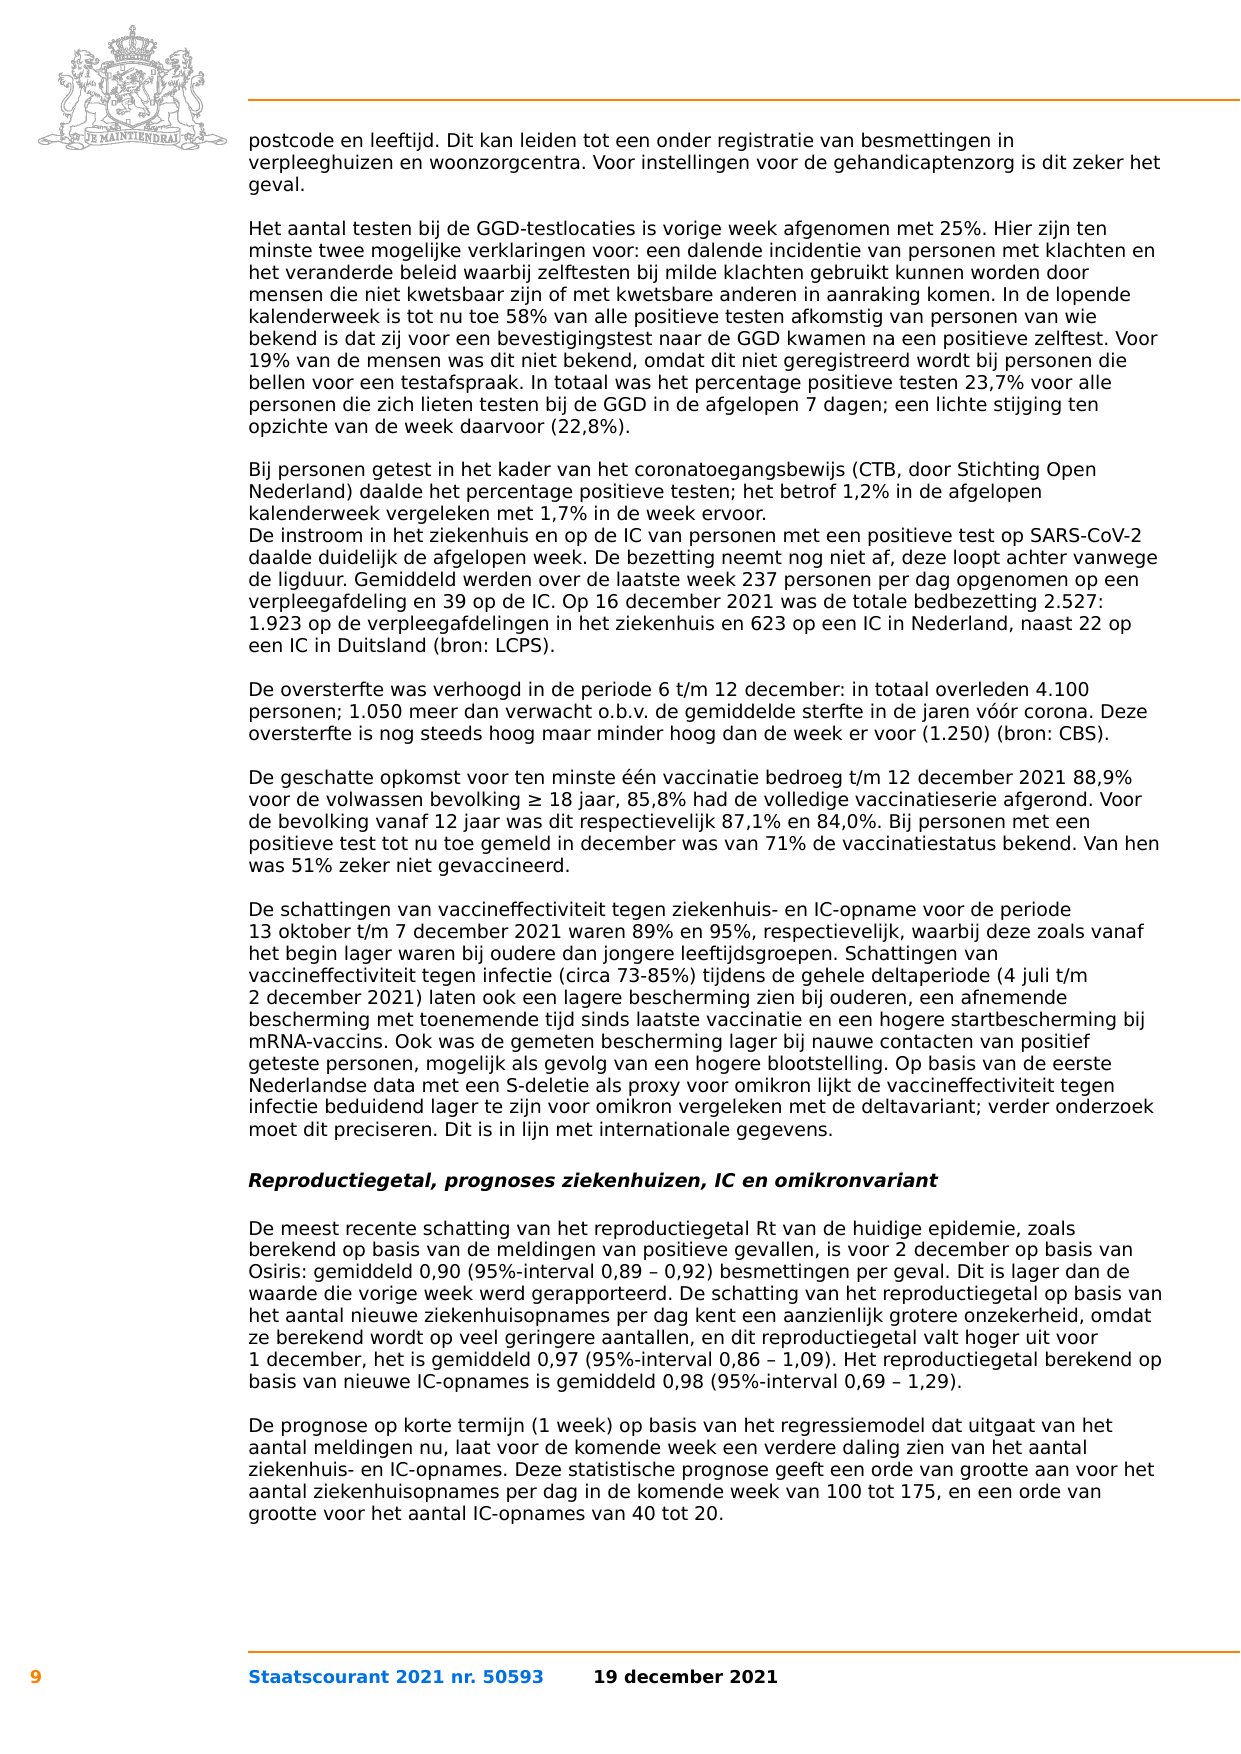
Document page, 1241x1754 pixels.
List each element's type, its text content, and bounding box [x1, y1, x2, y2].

text De oversterfte was verhoogd in de periode 6 t/m 12 december: in totaal overleden 4.100 personen; 1.050 meer dan verwacht o.b.v. de gemiddelde sterfte in de jaren vóór corona. Deze oversterfte is nog steeds hoog maar minder hoog dan de week er voor (1.250) (bron: CBS). [248, 679, 1163, 745]
picture [38, 25, 227, 150]
text De schattingen van vaccineffectiviteit tegen ziekenhuis- en IC-opname voor de periode 13 oktober t/m 7 december 2021 waren 89% en 95%, respectievelijk, waarbij deze zoals vanaf het begin lager waren bij oudere dan jongere leeftijdsgroepen. Schattingen van vaccineffectiviteit tegen infectie (circa 73-85%) tijdens de gehele deltaperiode (4 juli t/m 2 december 2021) laten ook een lagere bescherming zien bij ouderen, een afnemende bescherming met toenemende tijd sinds laatste vaccinatie en een hogere startbescherming bij mRNA-vaccins. Ook was de gemeten bescherming lager bij nauwe contacten van positief geteste personen, mogelijk als gevolg van een hogere blootstelling. Op basis van de eerste Nederlandse data met een S-deletie als proxy voor omikron lijkt de vaccineffectiviteit tegen infectie beduidend lager te zijn voor omikron vergeleken met de deltavariant; verder onderzoek moet dit preciseren. Dit is in lijn met internationale gegevens. [248, 899, 1163, 1140]
text De geschatte opkomst voor ten minste één vaccinatie bedroeg t/m 12 december 2021 88,9% voor de volwassen bevolking ≥ 18 jaar, 85,8% had de volledige vaccinatieserie afgerond. Voor de bevolking vanaf 12 jaar was dit respectievelijk 87,1% en 84,0%. Bij personen met een positieve test tot nu toe gemeld in december was van 71% de vaccinatiestatus bekend. Van hen was 51% zeker niet gevaccineerd. [248, 767, 1163, 877]
text De meest recente schatting van het reproductiegetal Rt van de huidige epidemie, zoals berekend op basis van de meldingen van positieve gevallen, is voor 2 december op basis van Osiris: gemiddeld 0,90 (95%-interval 0,89 – 0,92) besmettingen per geval. Dit is lager dan de waarde die vorige week werd gerapporteerd. De schatting van het reproductiegetal op basis van het aantal nieuwe ziekenhuisopnames per dag kent een aanzienlijk grotere onzekerheid, omdat ze berekend wordt op veel geringere aantallen, en dit reproductiegetal valt hoger uit voor 1 december, het is gemiddeld 0,97 (95%-interval 0,86 – 1,09). Het reproductiegetal berekend op basis van nieuwe IC-opnames is gemiddeld 0,98 (95%-interval 0,69 – 1,29). [248, 1217, 1163, 1393]
text De instroom in het ziekenhuis en op de IC van personen met een positieve test op SARS-CoV-2 daalde duidelijk de afgelopen week. De bezetting neemt nog niet af, deze loopt achter vanwege de ligduur. Gemiddeld werden over de laatste week 237 personen per dag opgenomen op een verpleegafdeling en 39 op de IC. Op 16 december 2021 was de totale bedbezetting 2.527: 1.923 op de verpleegafdelingen in het ziekenhuis en 623 op een IC in Nederland, naast 22 op een IC in Duitsland (bron: LCPS). [248, 525, 1163, 657]
text De prognose op korte termijn (1 week) op basis van het regressiemodel dat uitgaat van het aantal meldingen nu, laat voor de komende week een verdere daling zien van het aantal ziekenhuis- en IC-opnames. Deze statistische prognose geeft een orde van grootte aan voor het aantal ziekenhuisopnames per dag in de komende week van 100 tot 175, en een orde van grootte voor het aantal IC-opnames van 40 tot 20. [248, 1415, 1163, 1525]
text Het aantal testen bij de GGD-testlocaties is vorige week afgenomen met 25%. Hier zijn ten minste twee mogelijke verklaringen voor: een dalende incidentie van personen met klachten en het veranderde beleid waarbij zelftesten bij milde klachten gebruikt kunnen worden door mensen die niet kwetsbaar zijn of met kwetsbare anderen in aanraking komen. In de lopende kalenderweek is tot nu toe 58% van alle positieve testen afkomstig van personen van wie bekend is dat zij voor een bevestigingstest naar de GGD kwamen na een positieve zelftest. Voor 19% van de mensen was dit niet bekend, omdat dit niet geregistreerd wordt bij personen die bellen voor een testafspraak. In totaal was het percentage positieve testen 23,7% voor alle personen die zich lieten testen bij de GGD in de afgelopen 7 dagen; een lichte stijging ten opzichte van de week daarvoor (22,8%). [248, 218, 1163, 437]
text postcode en leeftijd. Dit kan leiden tot een onder registratie van besmettingen in verpleeghuizen en woonzorgcentra. Voor instellingen voor de gehandicaptenzorg is dit zeker het geval. [248, 130, 1163, 196]
text Bij personen getest in het kader van het coronatoegangsbewijs (CTB, door Stichting Open Nederland) daalde het percentage positieve testen; het betrof 1,2% in de afgelopen kalenderweek vergeleken met 1,7% in de week ervoor. [248, 459, 1163, 525]
subtitle Reproductiegetal, prognoses ziekenhuizen, IC en omikronvariant [248, 1170, 1163, 1192]
